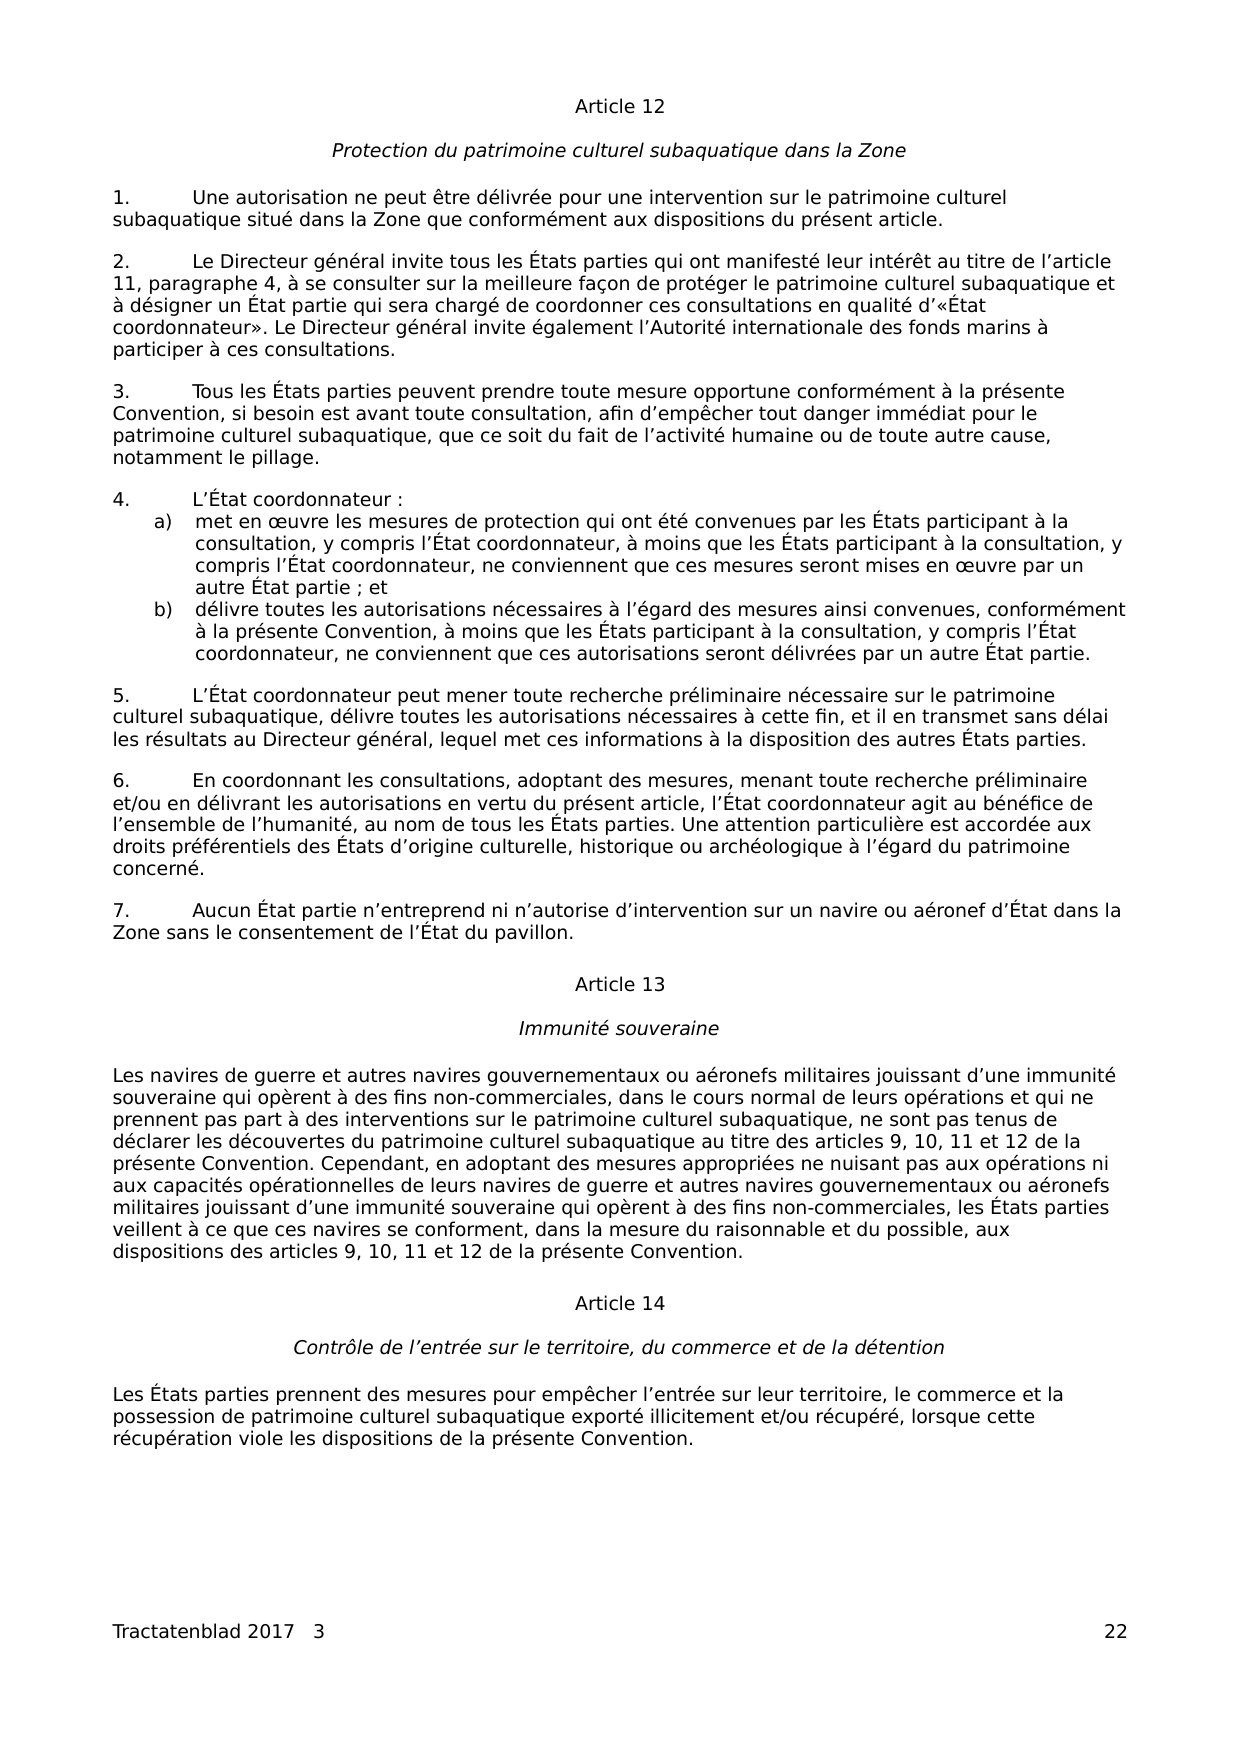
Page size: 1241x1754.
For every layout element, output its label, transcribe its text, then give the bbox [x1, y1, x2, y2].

subtitle Article 13 Immunité souveraine [112, 974, 1128, 1040]
text Les États parties prennent des mesures pour empêcher l’entrée sur leur territoire, le commerce et la possession de patrimoine culturel subaquatique exporté illicitement et/ou récupéré, lorsque cette récupération viole les dispositions de la présente Convention. [112, 1384, 1128, 1450]
subtitle Article 14 Contrôle de l’entrée sur le territoire, du commerce et de la détention [112, 1293, 1128, 1359]
text b) délivre toutes les autorisations nécessaires à l’égard des mesures ainsi convenues, conformément à la présente Convention, à moins que les États participant à la consultation, y compris l’État coordonnateur, ne conviennent que ces autorisations seront délivrées par un autre État partie. [153, 598, 1128, 664]
subtitle Article 12 Protection du patrimoine culturel subaquatique dans la Zone [112, 96, 1128, 162]
text 3. Tous les États parties peuvent prendre toute mesure opportune conformément à la présente Convention, si besoin est avant toute consultation, afin d’empêcher tout danger immédiat pour le patrimoine culturel subaquatique, que ce soit du fait de l’activité humaine ou de toute autre cause, notamment le pillage. [112, 381, 1128, 469]
text 2. Le Directeur général invite tous les États parties qui ont manifesté leur intérêt au titre de l’article 11, paragraphe 4, à se consulter sur la meilleure façon de protéger le patrimoine culturel subaquatique et à désigner un État partie qui sera chargé de coordonner ces consultations en qualité d’«État coordonnateur». Le Directeur général invite également l’Autorité internationale des fonds marins à participer à ces consultations. [112, 251, 1128, 361]
text a) met en œuvre les mesures de protection qui ont été convenues par les États participant à la consultation, y compris l’État coordonnateur, à moins que les États participant à la consultation, y compris l’État coordonnateur, ne conviennent que ces mesures seront mises en œuvre par un autre État partie ; et [153, 511, 1128, 598]
text 7. Aucun État partie n’entreprend ni n’autorise d’intervention sur un navire ou aéronef d’État dans la Zone sans le consentement de l’État du pavillon. [112, 900, 1128, 944]
text 5. L’État coordonnateur peut mener toute recherche préliminaire nécessaire sur le patrimoine culturel subaquatique, délivre toutes les autorisations nécessaires à cette fin, et il en transmet sans délai les résultats au Directeur général, lequel met ces informations à la disposition des autres États parties. [112, 684, 1128, 750]
text 4. L’État coordonnateur : [112, 489, 1128, 511]
text 1. Une autorisation ne peut être délivrée pour une intervention sur le patrimoine culturel subaquatique situé dans la Zone que conformément aux dispositions du présent article. [112, 187, 1128, 231]
text 6. En coordonnant les consultations, adoptant des mesures, menant toute recherche préliminaire et/ou en délivrant les autorisations en vertu du présent article, l’État coordonnateur agit au bénéfice de l’ensemble de l’humanité, au nom de tous les États parties. Une attention particulière est accordée aux droits préférentiels des États d’origine culturelle, historique ou archéologique à l’égard du patrimoine concerné. [112, 770, 1128, 880]
text Les navires de guerre et autres navires gouvernementaux ou aéronefs militaires jouissant d’une immunité souveraine qui opèrent à des fins non-commerciales, dans le cours normal de leurs opérations et qui ne prennent pas part à des interventions sur le patrimoine culturel subaquatique, ne sont pas tenus de déclarer les découvertes du patrimoine culturel subaquatique au titre des articles 9, 10, 11 et 12 de la présente Convention. Cependant, en adoptant des mesures appropriées ne nuisant pas aux opérations ni aux capacités opérationnelles de leurs navires de guerre et autres navires gouvernementaux ou aéronefs militaires jouissant d’une immunité souveraine qui opèrent à des fins non-commerciales, les États parties veillent à ce que ces navires se conforment, dans la mesure du raisonnable et du possible, aux dispositions des articles 9, 10, 11 et 12 de la présente Convention. [112, 1065, 1128, 1263]
